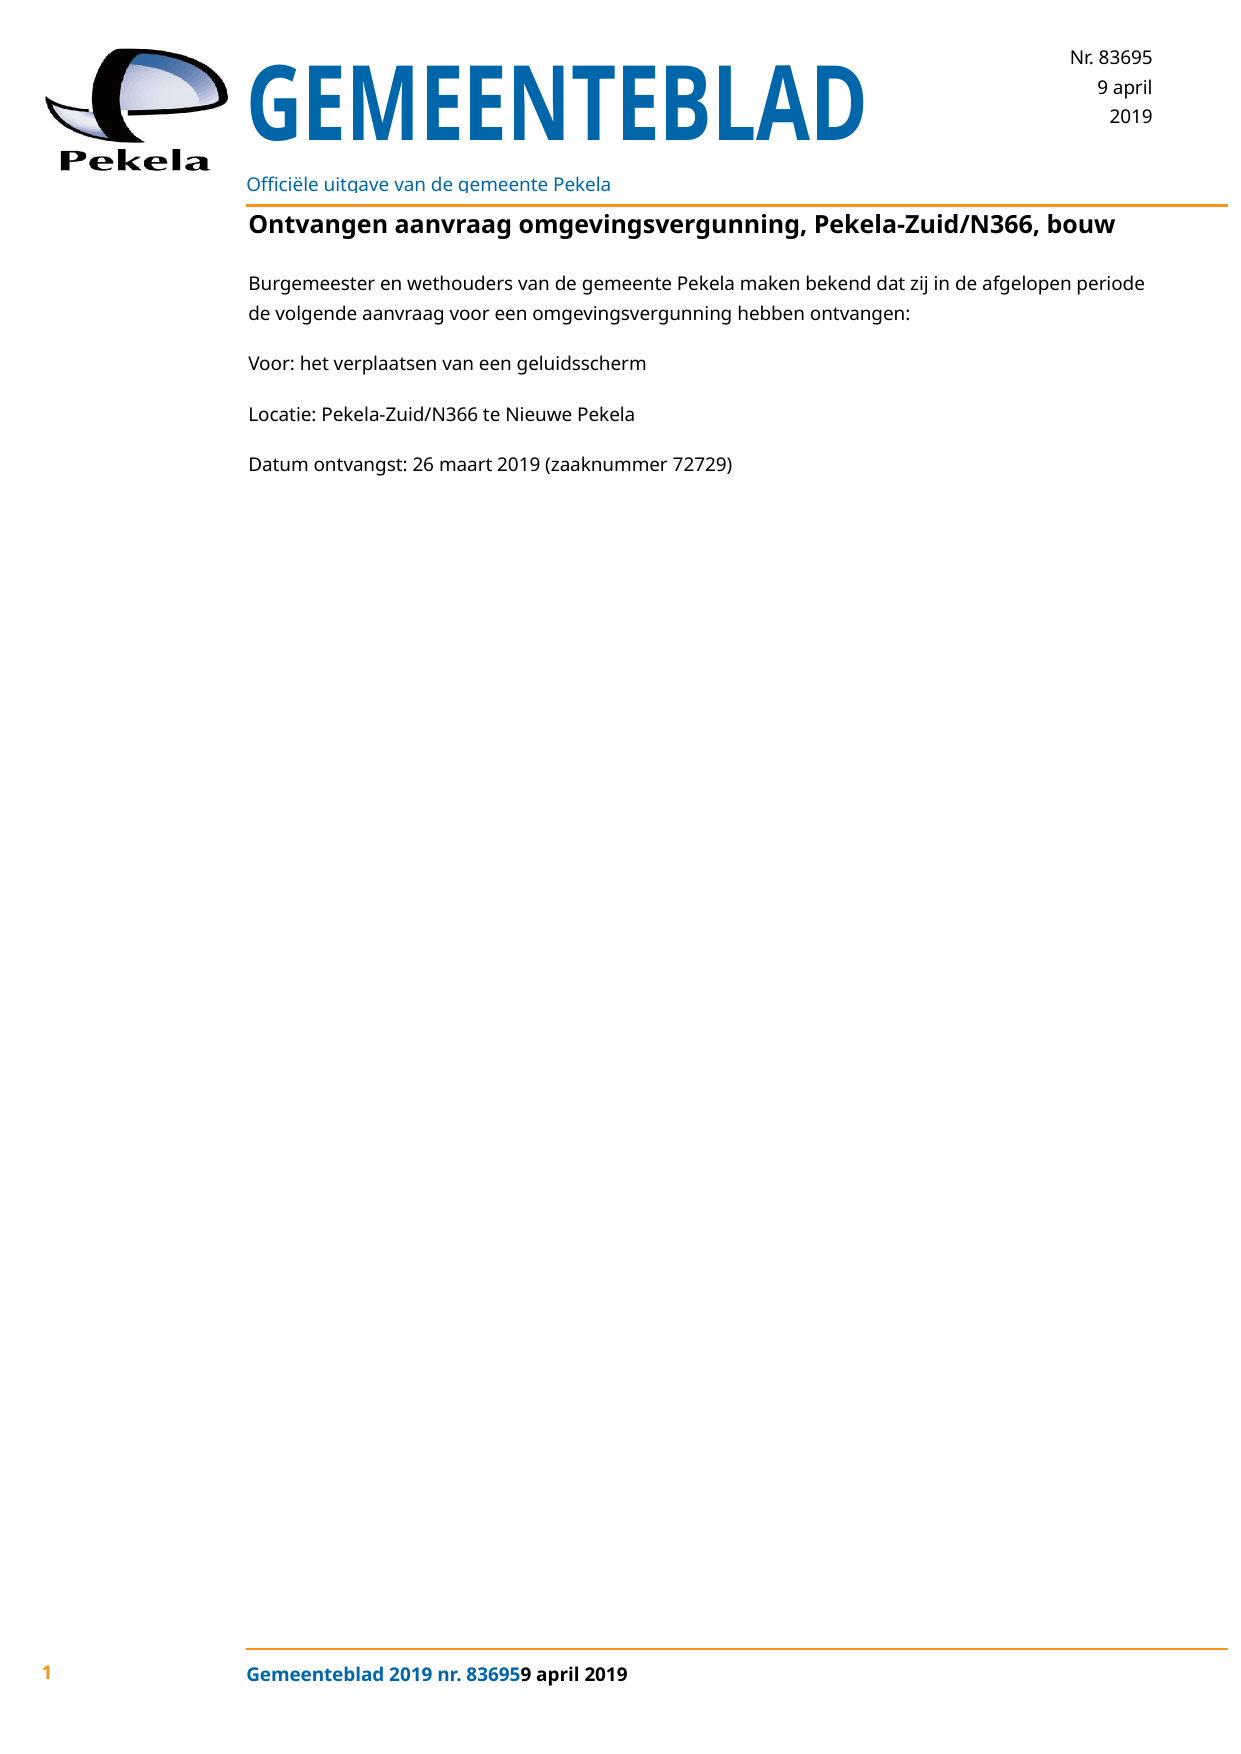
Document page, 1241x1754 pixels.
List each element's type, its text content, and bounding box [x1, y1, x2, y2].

text Voor: het verplaatsen van een geluidsscherm [248, 350, 1152, 376]
picture [41, 47, 231, 172]
text Locatie: Pekela-Zuid/N366 te Nieuwe Pekela [248, 401, 1152, 426]
text Burgemeester en wethouders van de gemeente Pekela maken bekend dat zij in de afgelopen periode de volgende aanvraag voor een omgevingsvergunning hebben ontvangen: [248, 270, 1152, 326]
text Ontvangen aanvraag omgevingsvergunning, Pekela-Zuid/N366, bouw [248, 207, 1152, 241]
text Datum ontvangst: 26 maart 2019 (zaaknummer 72729) [248, 451, 1152, 477]
